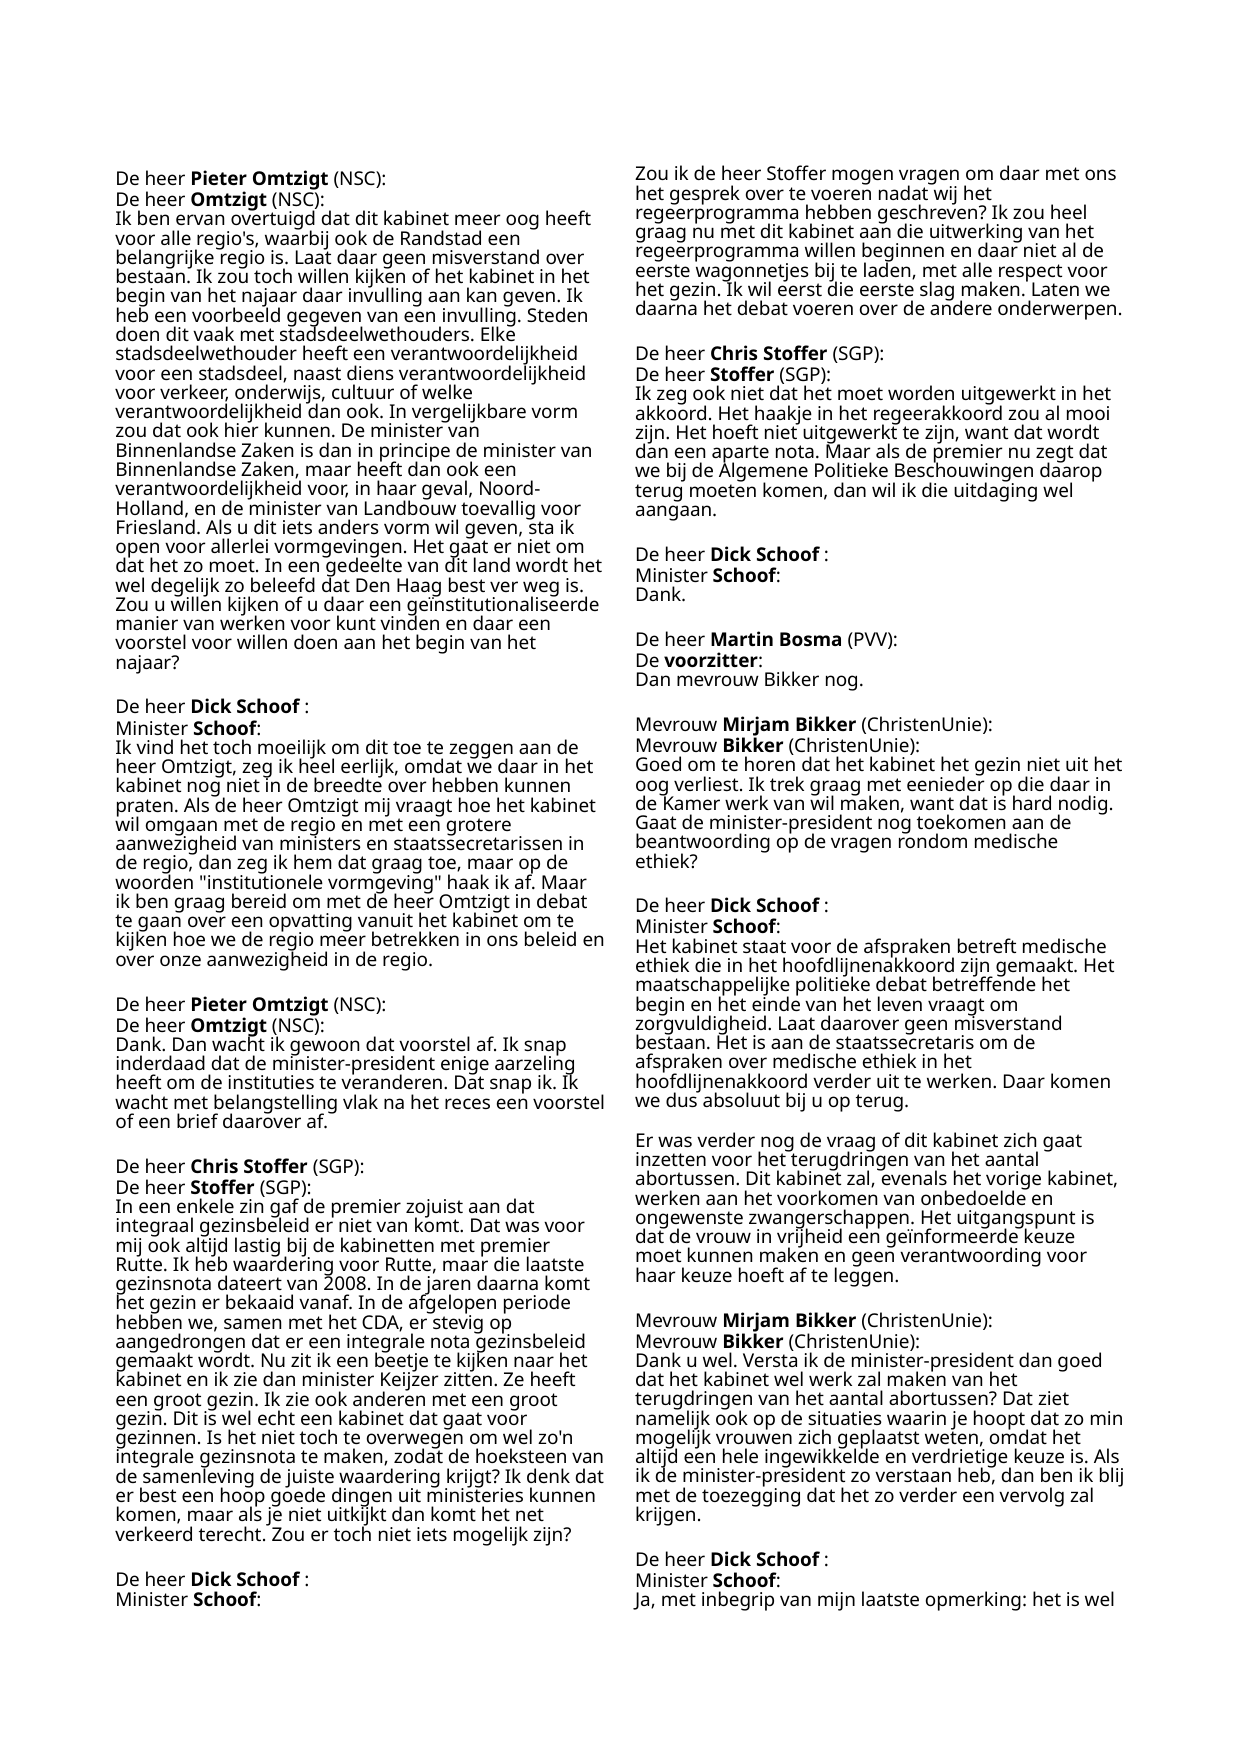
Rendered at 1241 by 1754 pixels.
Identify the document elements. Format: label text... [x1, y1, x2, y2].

text Minister Schoof: [635, 567, 1125, 586]
text Minister Schoof: [115, 719, 605, 739]
text De heer Pieter Omtzigt (NSC): [115, 991, 605, 1017]
text Er was verder nog de vraag of dit kabinet zich gaat inzetten voor het terugdringen van het aantal abortussen. Dit kabinet zal, evenals het vorige kabinet, werken aan het voorkomen van onbedoelde en ongewenste zwangerschappen. Het uitgangspunt is dat de vrouw in vrijheid een geïnformeerde keuze moet kunnen maken en geen verantwoording voor haar keuze hoeft af te leggen. [635, 1132, 1125, 1286]
text De heer Chris Stoffer (SGP): [115, 1153, 605, 1179]
text Ik zeg ook niet dat het moet worden uitgewerkt in het akkoord. Het haakje in het regeerakkoord zou al mooi zijn. Het hoeft niet uitgewerkt te zijn, want dat wordt dan een aparte nota. Maar als de premier nu zegt dat we bij de Algemene Politieke Beschouwingen daarop terug moeten komen, dan wil ik die uitdaging wel aangaan. [635, 385, 1125, 520]
text De heer Pieter Omtzigt (NSC): [115, 165, 605, 191]
text De heer Dick Schoof : [115, 694, 605, 719]
text De voorzitter: [635, 652, 1125, 671]
text Dan mevrouw Bikker nog. [635, 671, 1125, 690]
text De heer Omtzigt (NSC): [115, 191, 605, 210]
text Mevrouw Mirjam Bikker (ChristenUnie): [635, 1307, 1125, 1333]
text De heer Chris Stoffer (SGP): [635, 340, 1125, 366]
text Minister Schoof: [635, 918, 1125, 938]
text Zou ik de heer Stoffer mogen vragen om daar met ons het gesprek over te voeren nadat wij het regeerprogramma hebben geschreven? Ik zou heel graag nu met dit kabinet aan die uitwerking van het regeerprogramma willen beginnen en daar niet al de eerste wagonnetjes bij te laden, met alle respect voor het gezin. Ik wil eerst die eerste slag maken. Laten we daarna het debat voeren over de andere onderwerpen. [635, 165, 1125, 319]
text Mevrouw Bikker (ChristenUnie): [635, 737, 1125, 756]
text De heer Dick Schoof : [635, 1546, 1125, 1572]
text Mevrouw Bikker (ChristenUnie): [635, 1333, 1125, 1352]
text De heer Dick Schoof : [635, 893, 1125, 918]
text De heer Martin Bosma (PVV): [635, 626, 1125, 652]
text Ik vind het toch moeilijk om dit toe te zeggen aan de heer Omtzigt, zeg ik heel eerlijk, omdat we daar in het kabinet nog niet in de breedte over hebben kunnen praten. Als de heer Omtzigt mij vraagt hoe het kabinet wil omgaan met de regio en met een grotere aanwezigheid van ministers en staatssecretarissen in de regio, dan zeg ik hem dat graag toe, maar op de woorden "institutionele vormgeving" haak ik af. Maar ik ben graag bereid om met de heer Omtzigt in debat te gaan over een opvatting vanuit het kabinet om te kijken hoe we de regio meer betrekken in ons beleid en over onze aanwezigheid in de regio. [115, 739, 605, 970]
text Minister Schoof: [635, 1572, 1125, 1591]
text In een enkele zin gaf de premier zojuist aan dat integraal gezinsbeleid er niet van komt. Dat was voor mij ook altijd lastig bij de kabinetten met premier Rutte. Ik heb waardering voor Rutte, maar die laatste gezinsnota dateert van 2008. In de jaren daarna komt het gezin er bekaaid vanaf. In de afgelopen periode hebben we, samen met het CDA, er stevig op aangedrongen dat er een integrale nota gezinsbeleid gemaakt wordt. Nu zit ik een beetje te kijken naar het kabinet en ik zie dan minister Keijzer zitten. Ze heeft een groot gezin. Ik zie ook anderen met een groot gezin. Dit is wel echt een kabinet dat gaat voor gezinnen. Is het niet toch te overwegen om wel zo'n integrale gezinsnota te maken, zodat de hoeksteen van de samenleving de juiste waardering krijgt? Ik denk dat er best een hoop goede dingen uit ministeries kunnen komen, maar als je niet uitkijkt dan komt het net verkeerd terecht. Zou er toch niet iets mogelijk zijn? [115, 1198, 605, 1545]
text Mevrouw Mirjam Bikker (ChristenUnie): [635, 711, 1125, 737]
text Minister Schoof: [115, 1591, 605, 1611]
text De heer Stoffer (SGP): [635, 366, 1125, 385]
text Dank u wel. Versta ik de minister-president dan goed dat het kabinet wel werk zal maken van het terugdringen van het aantal abortussen? Dat ziet namelijk ook op de situaties waarin je hoopt dat zo min mogelijk vrouwen zich geplaatst weten, omdat het altijd een hele ingewikkelde en verdrietige keuze is. Als ik de minister-president zo verstaan heb, dan ben ik blij met de toezegging dat het zo verder een vervolg zal krijgen. [635, 1352, 1125, 1525]
text Ja, met inbegrip van mijn laatste opmerking: het is wel [635, 1591, 1125, 1610]
text Dank. [635, 586, 1125, 605]
text De heer Omtzigt (NSC): [115, 1017, 605, 1036]
text De heer Stoffer (SGP): [115, 1179, 605, 1198]
text De heer Dick Schoof : [115, 1566, 605, 1591]
text Dank. Dan wacht ik gewoon dat voorstel af. Ik snap inderdaad dat de minister-president enige aarzeling heeft om de instituties te veranderen. Dat snap ik. Ik wacht met belangstelling vlak na het reces een voorstel of een brief daarover af. [115, 1036, 605, 1132]
text Ik ben ervan overtuigd dat dit kabinet meer oog heeft voor alle regio's, waarbij ook de Randstad een belangrijke regio is. Laat daar geen misverstand over bestaan. Ik zou toch willen kijken of het kabinet in het begin van het najaar daar invulling aan kan geven. Ik heb een voorbeeld gegeven van een invulling. Steden doen dit vaak met stadsdeelwethouders. Elke stadsdeelwethouder heeft een verantwoordelijkheid voor een stadsdeel, naast diens verantwoordelijkheid voor verkeer, onderwijs, cultuur of welke verantwoordelijkheid dan ook. In vergelijkbare vorm zou dat ook hier kunnen. De minister van Binnenlandse Zaken is dan in principe de minister van Binnenlandse Zaken, maar heeft dan ook een verantwoordelijkheid voor, in haar geval, Noord-Holland, en de minister van Landbouw toevallig voor Friesland. Als u dit iets anders vorm wil geven, sta ik open voor allerlei vormgevingen. Het gaat er niet om dat het zo moet. In een gedeelte van dit land wordt het wel degelijk zo beleefd dat Den Haag best ver weg is. Zou u willen kijken of u daar een geïnstitutionaliseerde manier van werken voor kunt vinden en daar een voorstel voor willen doen aan het begin van het najaar? [115, 210, 605, 673]
text De heer Dick Schoof : [635, 541, 1125, 567]
text Goed om te horen dat het kabinet het gezin niet uit het oog verliest. Ik trek graag met eenieder op die daar in de Kamer werk van wil maken, want dat is hard nodig. Gaat de minister-president nog toekomen aan de beantwoording op de vragen rondom medische ethiek? [635, 756, 1125, 872]
text Het kabinet staat voor de afspraken betreft medische ethiek die in het hoofdlijnenakkoord zijn gemaakt. Het maatschappelijke politieke debat betreffende het begin en het einde van het leven vraagt om zorgvuldigheid. Laat daarover geen misverstand bestaan. Het is aan de staatssecretaris om de afspraken over medische ethiek in het hoofdlijnenakkoord verder uit te werken. Daar komen we dus absoluut bij u op terug. [635, 938, 1125, 1111]
